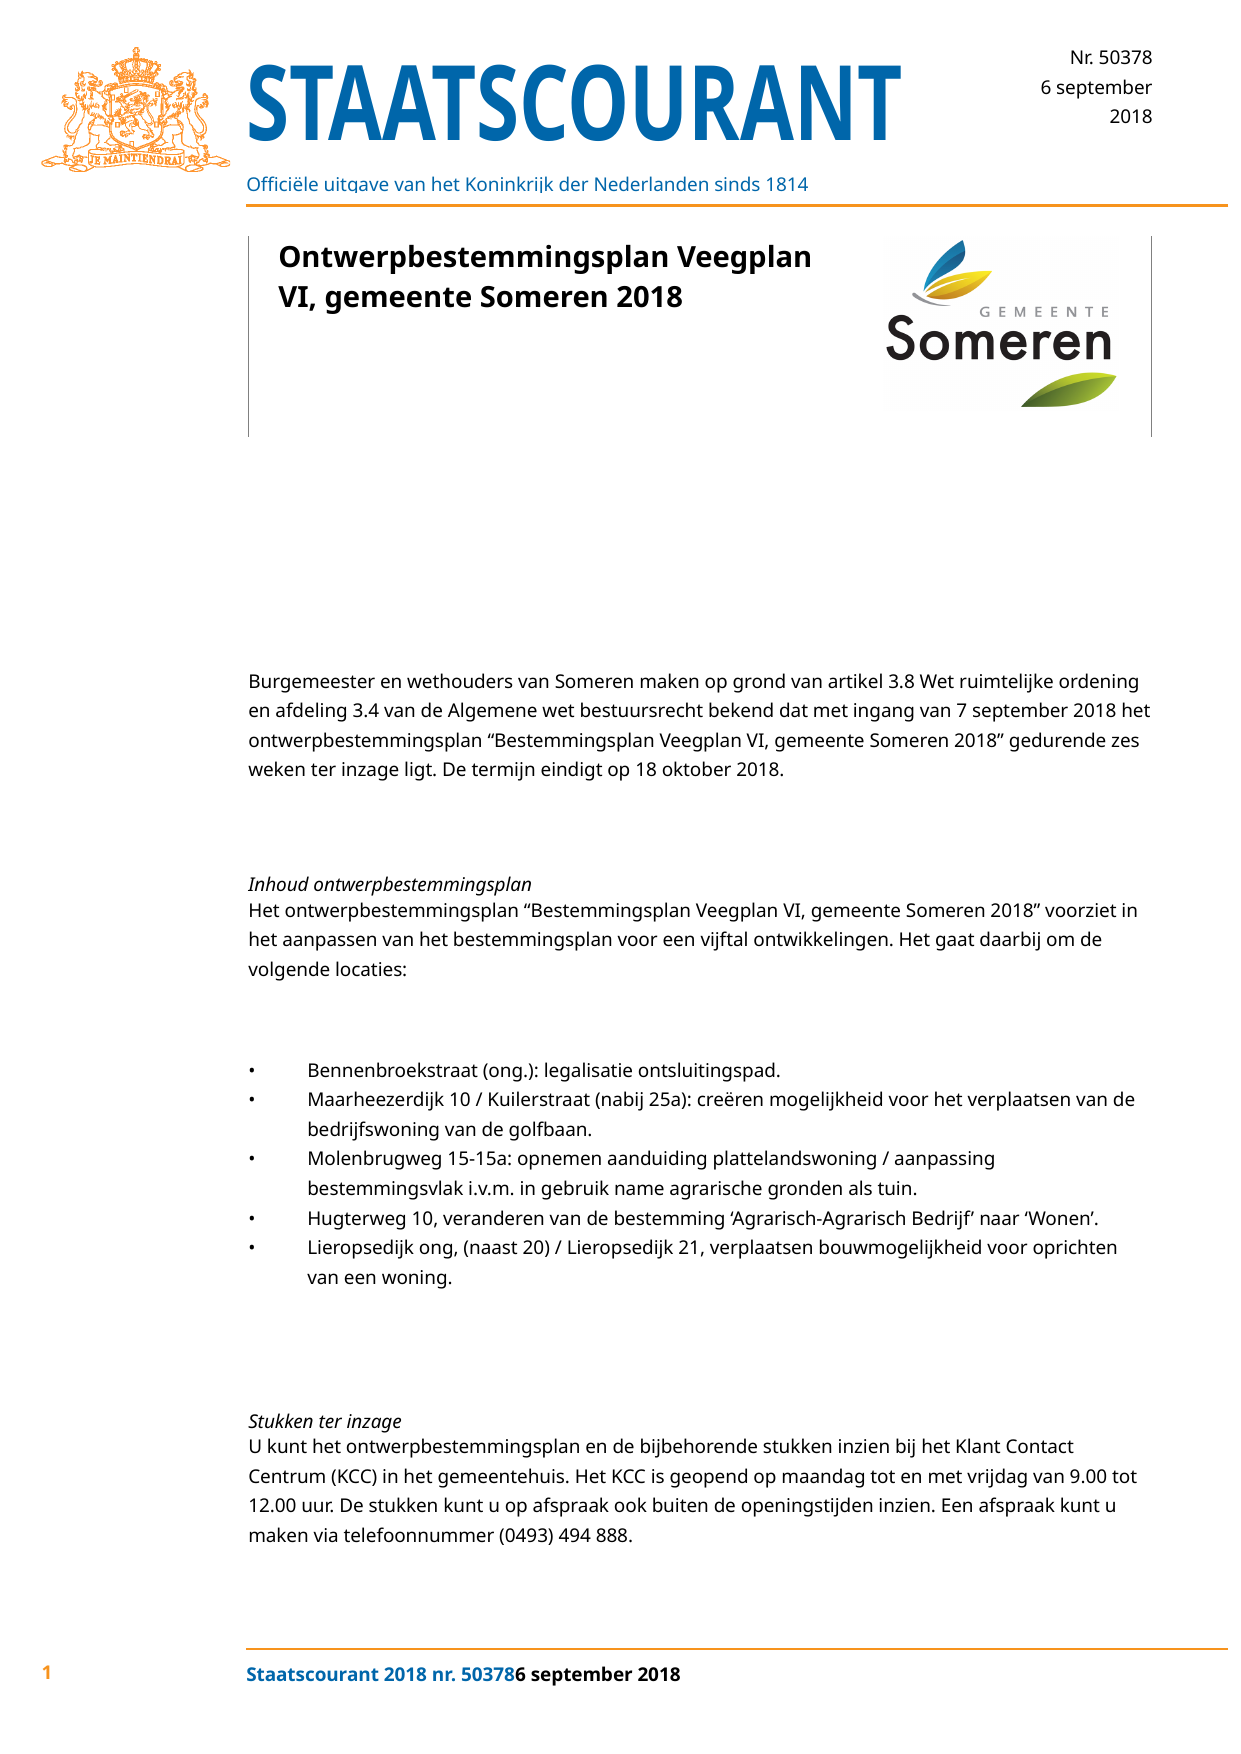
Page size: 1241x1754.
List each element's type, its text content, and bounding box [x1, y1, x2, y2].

list Lieropsedijk ong, (naast 20) / Lieropsedijk 21, verplaatsen bouwmogelijkheid voor oprichten van een woning. [248, 1234, 1152, 1289]
list Molenbrugweg 15-15a: opnemen aanduiding plattelandswoning / aanpassing bestemmingsvlak i.v.m. in gebruik name agrarische gronden als tuin. [248, 1146, 1152, 1201]
table_header [850, 236, 1151, 437]
list Maarheezerdijk 10 / Kuilerstraat (nabij 25a): creëren mogelijkheid voor het verplaatsen van de bedrijfswoning van de golfbaan. [248, 1086, 1152, 1142]
text Inhoud ontwerpbestemmingsplan [248, 871, 1152, 897]
text Burgemeester en wethouders van Someren maken op grond van artikel 3.8 Wet ruimtelijke ordening en afdeling 3.4 van de Algemene wet bestuursrecht bekend dat met ingang van 7 september 2018 het ontwerpbestemmingsplan “Bestemmingsplan Veegplan VI, gemeente Someren 2018” gedurende zes weken ter inzage ligt. De termijn eindigt op 18 oktober 2018. [248, 668, 1152, 782]
text U kunt het ontwerpbestemmingsplan en de bijbehorende stukken inzien bij het Klant Contact Centrum (KCC) in het gemeentehuis. Het KCC is geopend op maandag tot en met vrijdag van 9.00 tot 12.00 uur. De stukken kunt u op afspraak ook buiten de openingstijden inzien. Een afspraak kunt u maken via telefoonnummer (0493) 494 888. [248, 1433, 1152, 1548]
text Het ontwerpbestemmingsplan “Bestemmingsplan Veegplan VI, gemeente Someren 2018” voorziet in het aanpassen van het bestemmingsplan voor een vijftal ontwikkelingen. Het gaat daarbij om de volgende locaties: [248, 897, 1152, 982]
list Bennenbroekstraat (ong.): legalisatie ontsluitingspad. [248, 1057, 1152, 1082]
picture [882, 236, 1119, 411]
picture [41, 47, 231, 172]
table_header Ontwerpbestemmingsplan Veegplan VI, gemeente Someren 2018 [249, 236, 850, 437]
text Stukken ter inzage [248, 1408, 1152, 1433]
list Hugterweg 10, veranderen van de bestemming ‘Agrarisch-Agrarisch Bedrijf’ naar ‘Wonen’. [248, 1205, 1152, 1230]
